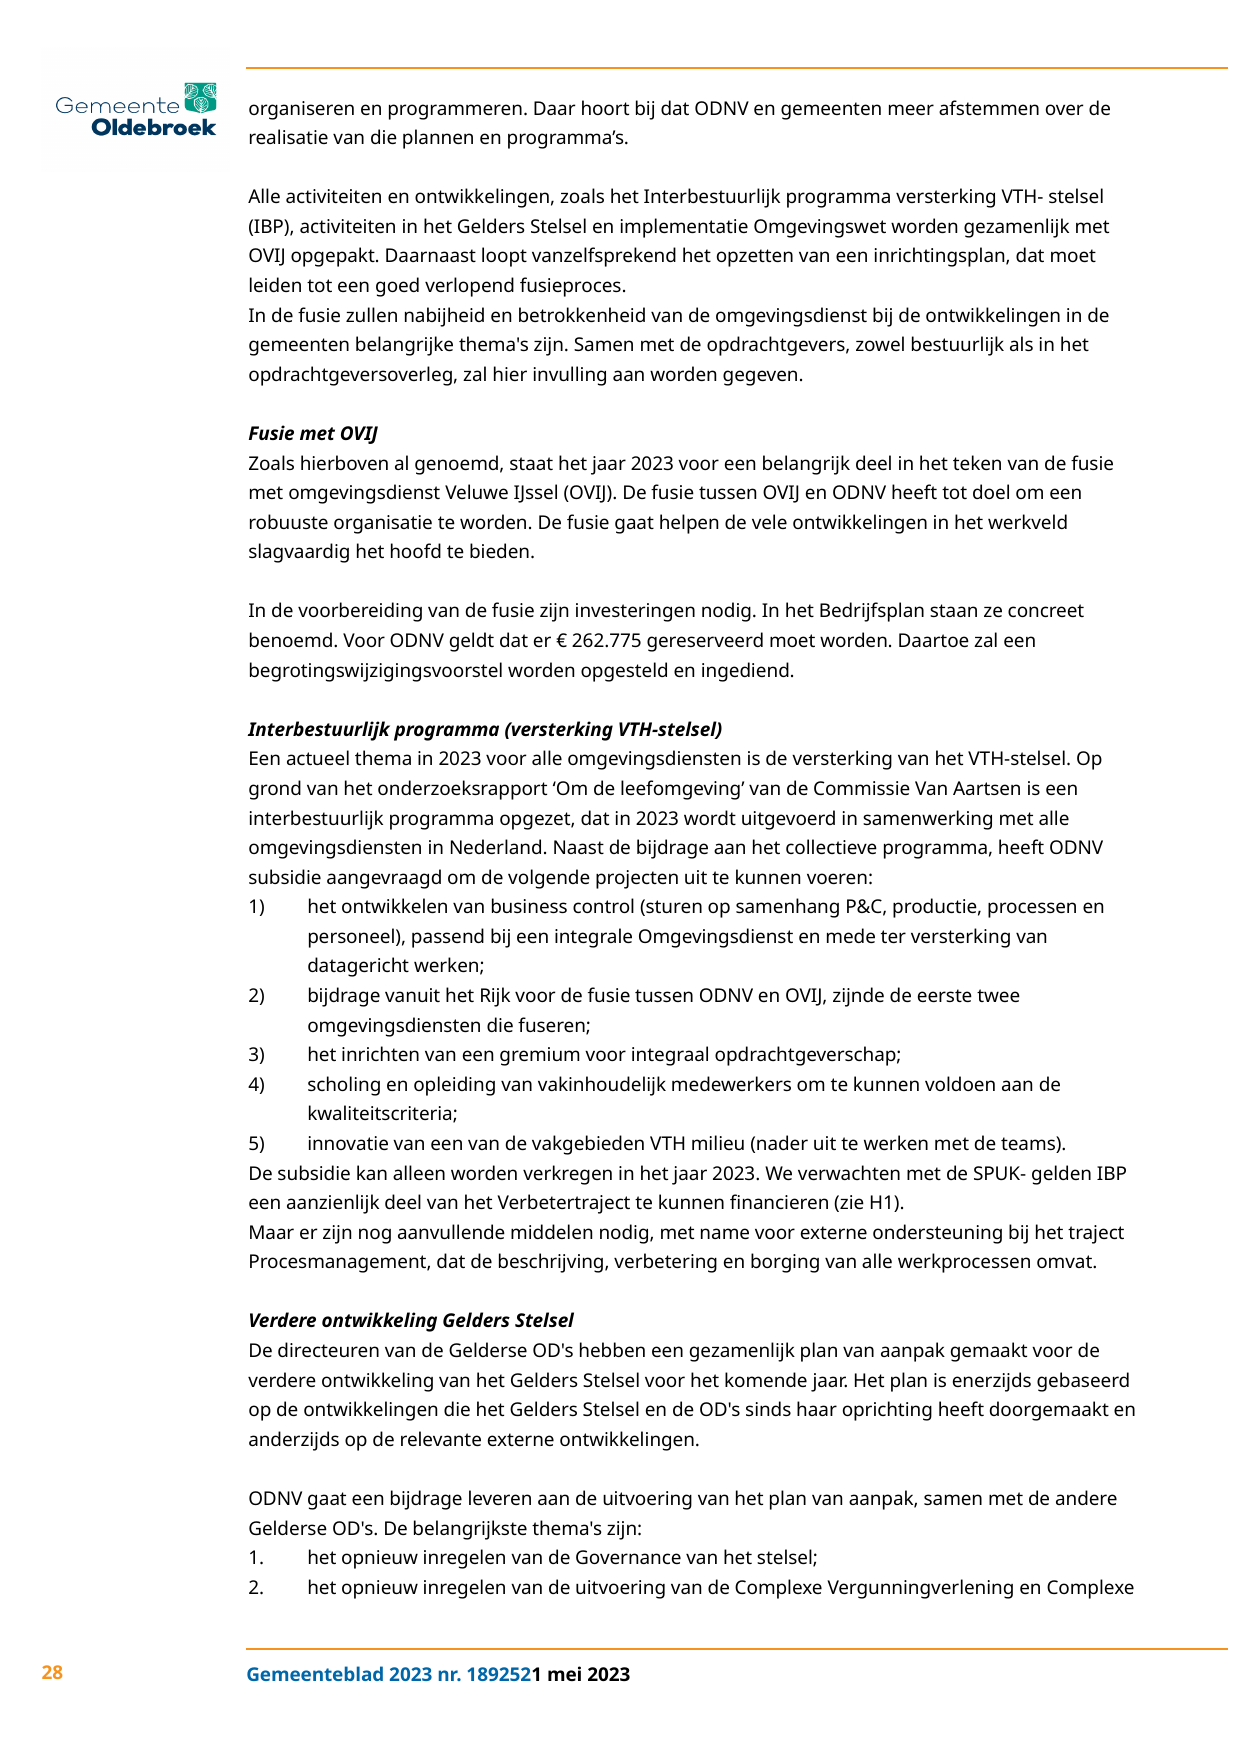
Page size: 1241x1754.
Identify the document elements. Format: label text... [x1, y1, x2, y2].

text De subsidie kan alleen worden verkregen in het jaar 2023. We verwachten met de SPUK- gelden IBP een aanzienlijk deel van het Verbetertraject te kunnen financieren (zie H1). [248, 1160, 1152, 1215]
text organiseren en programmeren. Daar hoort bij dat ODNV en gemeenten meer afstemmen over de realisatie van die plannen en programma’s. [248, 95, 1152, 150]
text Alle activiteiten en ontwikkelingen, zoals het Interbestuurlijk programma versterking VTH- stelsel (IBP), activiteiten in het Gelders Stelsel en implementatie Omgevingswet worden gezamenlijk met OVIJ opgepakt. Daarnaast loopt vanzelfsprekend het opzetten van een inrichtingsplan, dat moet leiden tot een goed verlopend fusieproces. [248, 183, 1152, 298]
text In de fusie zullen nabijheid en betrokkenheid van de omgevingsdienst bij de ontwikkelingen in de gemeenten belangrijke thema's zijn. Samen met de opdrachtgevers, zowel bestuurlijk als in het opdrachtgeversoverleg, zal hier invulling aan worden gegeven. [248, 302, 1152, 387]
text Interbestuurlijk programma (versterking VTH-stelsel) [248, 716, 1152, 742]
text Maar er zijn nog aanvullende middelen nodig, met name voor externe ondersteuning bij het traject Procesmanagement, dat de beschrijving, verbetering en borging van alle werkprocessen omvat. [248, 1219, 1152, 1274]
list bijdrage vanuit het Rijk voor de fusie tussen ODNV en OVIJ, zijnde de eerste twee omgevingsdiensten die fuseren; [248, 982, 1152, 1038]
text De directeuren van de Gelderse OD's hebben een gezamenlijk plan van aanpak gemaakt voor de verdere ontwikkeling van het Gelders Stelsel voor het komende jaar. Het plan is enerzijds gebaseerd op de ontwikkelingen die het Gelders Stelsel en de OD's sinds haar oprichting heeft doorgemaakt en anderzijds op de relevante externe ontwikkelingen. [248, 1337, 1152, 1452]
list het opnieuw inregelen van de Governance van het stelsel; [248, 1544, 1152, 1570]
text Verdere ontwikkeling Gelders Stelsel [248, 1308, 1152, 1333]
text In de voorbereiding van de fusie zijn investeringen nodig. In het Bedrijfsplan staan ze concreet benoemd. Voor ODNV geldt dat er € 262.775 gereserveerd moet worden. Daartoe zal een begrotingswijzigingsvoorstel worden opgesteld en ingediend. [248, 598, 1152, 683]
list scholing en opleiding van vakinhoudelijk medewerkers om te kunnen voldoen aan de kwaliteitscriteria; [248, 1071, 1152, 1126]
text Zoals hierboven al genoemd, staat het jaar 2023 voor een belangrijk deel in het teken van de fusie met omgevingsdienst Veluwe IJssel (OVIJ). De fusie tussen OVIJ en ODNV heeft tot doel om een robuuste organisatie te worden. De fusie gaat helpen de vele ontwikkelingen in het werkveld slagvaardig het hoofd te bieden. [248, 450, 1152, 564]
list het ontwikkelen van business control (sturen op samenhang P&C, productie, processen en personeel), passend bij een integrale Omgevingsdienst en mede ter versterking van datagericht werken; [248, 893, 1152, 978]
text Een actueel thema in 2023 voor alle omgevingsdiensten is de versterking van het VTH-stelsel. Op grond van het onderzoeksrapport ‘Om de leefomgeving’ van de Commissie Van Aartsen is een interbestuurlijk programma opgezet, dat in 2023 wordt uitgevoerd in samenwerking met alle omgevingsdiensten in Nederland. Naast de bijdrage aan het collectieve programma, heeft ODNV subsidie aangevraagd om de volgende projecten uit te kunnen voeren: [248, 746, 1152, 890]
list het opnieuw inregelen van de uitvoering van de Complexe Vergunningverlening en Complexe [248, 1574, 1152, 1600]
text ODNV gaat een bijdrage leveren aan de uitvoering van het plan van aanpak, samen met de andere Gelderse OD's. De belangrijkste thema's zijn: [248, 1485, 1152, 1541]
list het inrichten van een gremium voor integraal opdrachtgeverschap; [248, 1041, 1152, 1067]
list innovatie van een van de vakgebieden VTH milieu (nader uit te werken met de teams). [248, 1130, 1152, 1156]
picture [41, 47, 231, 172]
text Fusie met OVIJ [248, 420, 1152, 446]
